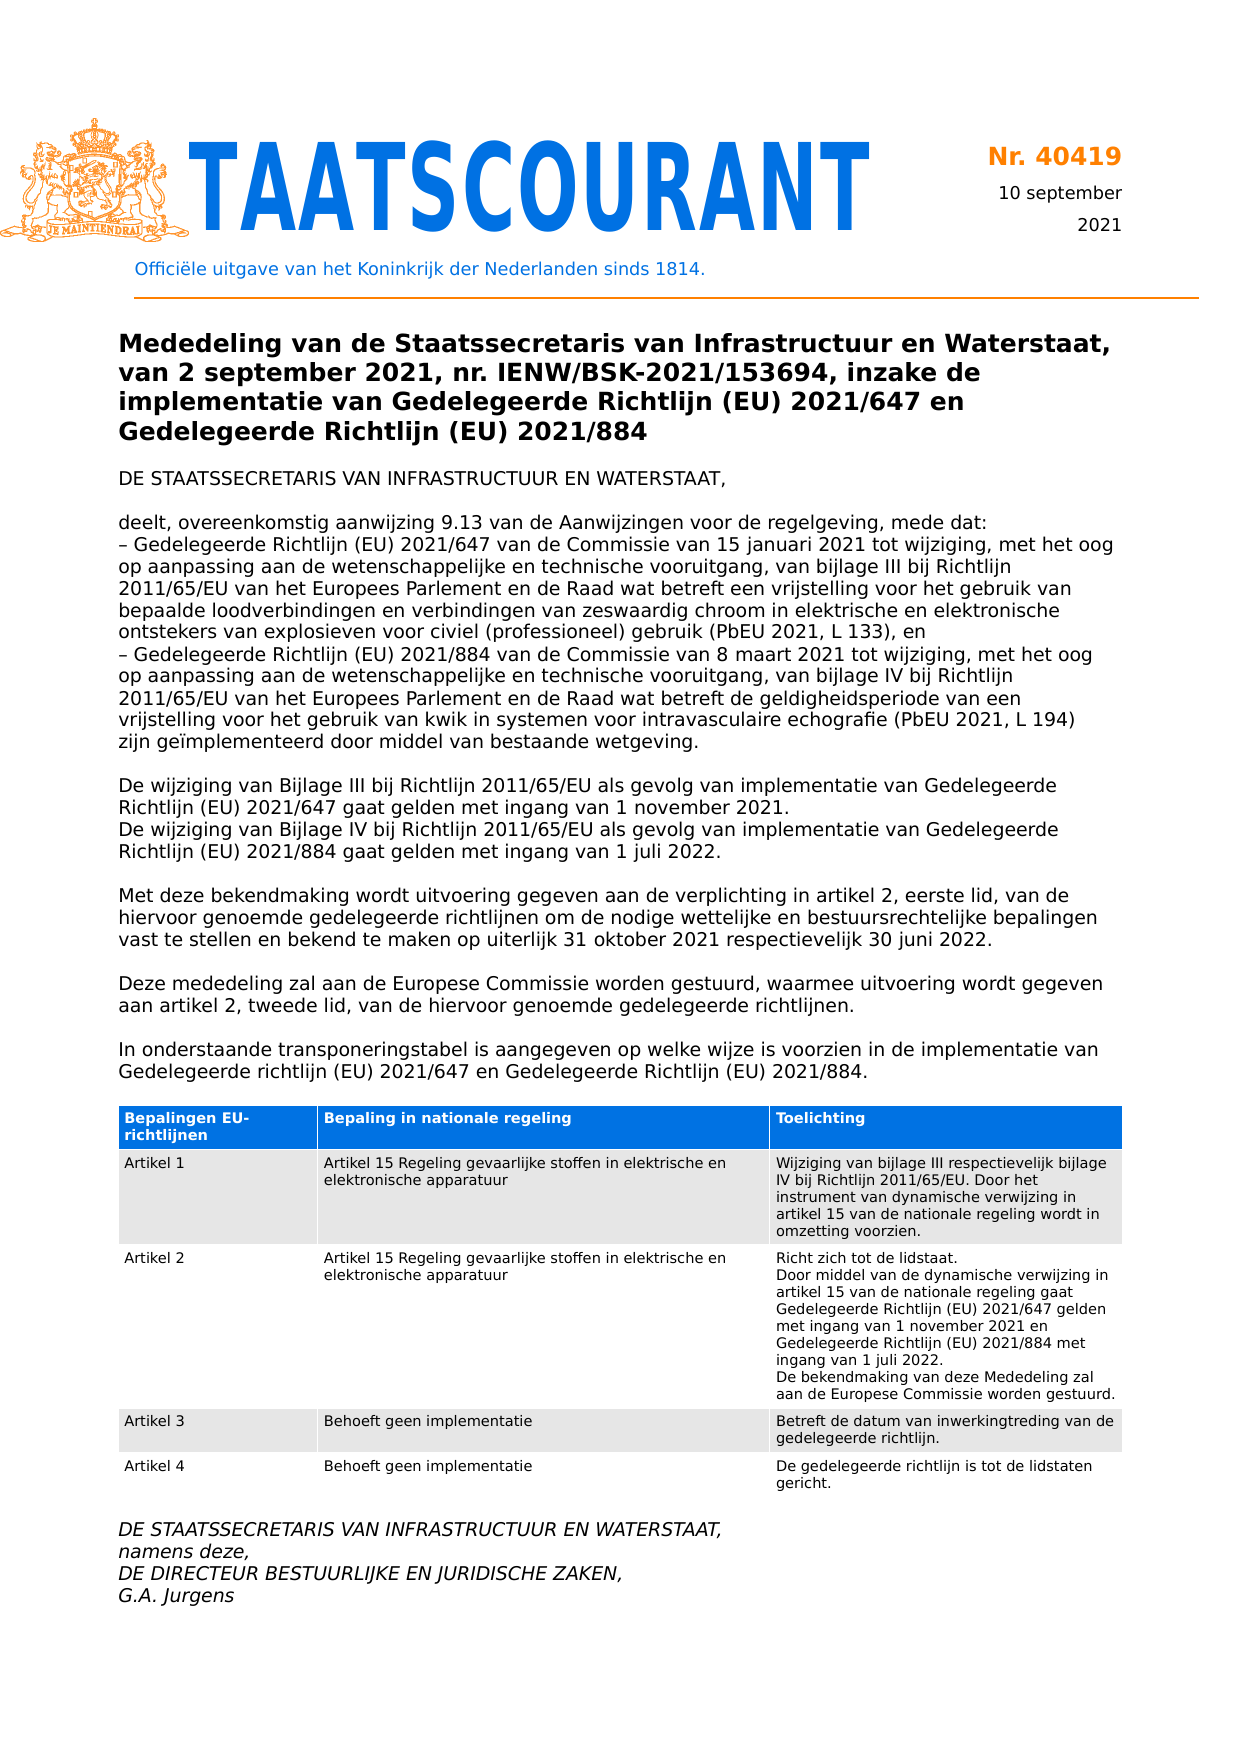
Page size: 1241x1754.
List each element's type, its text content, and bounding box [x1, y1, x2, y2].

table_cell Artikel 1 [119, 1150, 317, 1244]
text – Gedelegeerde Richtlijn (EU) 2021/884 van de Commissie van 8 maart 2021 tot wijziging, met het oog op aanpassing aan de wetenschappelijke en technische vooruitgang, van bijlage IV bij Richtlijn 2011/65/EU van het Europees Parlement en de Raad wat betreft de geldigheidsperiode van een vrijstelling voor het gebruik van kwik in systemen voor intravasculaire echografie (PbEU 2021, L 194) [118, 643, 1122, 731]
table_cell Wijziging van bijlage III respectievelijk bijlage IV bij Richtlijn 2011/65/EU. Door het instrument van dynamische verwijzing in artikel 15 van de nationale regeling wordt in omzetting voorzien. [770, 1150, 1122, 1244]
text DE STAATSSECRETARIS VAN INFRASTRUCTUUR EN WATERSTAAT, namens deze, DE DIRECTEUR BESTUURLIJKE EN JURIDISCHE ZAKEN, G.A. Jurgens [118, 1519, 1122, 1607]
text deelt, overeenkomstig aanwijzing 9.13 van de Aanwijzingen voor de regelgeving, mede dat: [118, 512, 1122, 533]
table_cell 2021 [939, 209, 1199, 259]
text DE STAATSSECRETARIS VAN INFRASTRUCTUUR EN WATERSTAAT, [118, 468, 1122, 490]
table_cell 10 september [939, 177, 1199, 209]
table_header Toelichting [770, 1106, 1122, 1149]
table_cell Artikel 15 Regeling gevaarlijke stoffen in elektrische en elektronische apparatuur [318, 1245, 769, 1407]
table_cell Officiële uitgave van het Koninkrijk der Nederlanden sinds 1814. [134, 259, 1199, 297]
text In onderstaande transponeringstabel is aangegeven op welke wijze is voorzien in de implementatie van Gedelegeerde richtlijn (EU) 2021/647 en Gedelegeerde Richtlijn (EU) 2021/884. [118, 1039, 1122, 1083]
table_header Bepaling in nationale regeling [318, 1106, 769, 1149]
table_header [0, 242, 134, 297]
table_header Bepalingen EU-richtlijnen [119, 1106, 317, 1149]
table_cell Betreft de datum van inwerkingtreding van de gedelegeerde richtlijn. [770, 1409, 1122, 1452]
text Deze mededeling zal aan de Europese Commissie worden gestuurd, waarmee uitvoering wordt gegeven aan artikel 2, tweede lid, van de hiervoor genoemde gedelegeerde richtlijnen. [118, 973, 1122, 1017]
table_header Nr. 40419 [939, 118, 1199, 177]
text zijn geïmplementeerd door middel van bestaande wetgeving. [118, 731, 1122, 753]
table_header STAATSCOURANT [134, 118, 939, 259]
table_cell Richt zich tot de lidstaat. Door middel van de dynamische verwijzing in artikel 15 van de nationale regeling gaat Gedelegeerde Richtlijn (EU) 2021/647 gelden met ingang van 1 november 2021 en Gedelegeerde Richtlijn (EU) 2021/884 met ingang van 1 juli 2022. De bekendmaking van deze Mededeling zal aan de Europese Commissie worden gestuurd. [770, 1245, 1122, 1407]
text Met deze bekendmaking wordt uitvoering gegeven aan de verplichting in artikel 2, eerste lid, van de hiervoor genoemde gedelegeerde richtlijnen om de nodige wettelijke en bestuursrechtelijke bepalingen vast te stellen en bekend te maken op uiterlijk 31 oktober 2021 respectievelijk 30 juni 2022. [118, 885, 1122, 951]
table_cell Artikel 3 [119, 1409, 317, 1452]
text De wijziging van Bijlage IV bij Richtlijn 2011/65/EU als gevolg van implementatie van Gedelegeerde Richtlijn (EU) 2021/884 gaat gelden met ingang van 1 juli 2022. [118, 819, 1122, 863]
picture [0, 118, 189, 242]
text – Gedelegeerde Richtlijn (EU) 2021/647 van de Commissie van 15 januari 2021 tot wijziging, met het oog op aanpassing aan de wetenschappelijke en technische vooruitgang, van bijlage III bij Richtlijn 2011/65/EU van het Europees Parlement en de Raad wat betreft een vrijstelling voor het gebruik van bepaalde loodverbindingen en verbindingen van zeswaardig chroom in elektrische en elektronische ontstekers van explosieven voor civiel (professioneel) gebruik (PbEU 2021, L 133), en [118, 533, 1122, 643]
table_cell Artikel 2 [119, 1245, 317, 1407]
table_cell Behoeft geen implementatie [318, 1409, 769, 1452]
table_cell Behoeft geen implementatie [318, 1453, 769, 1496]
table_cell Artikel 15 Regeling gevaarlijke stoffen in elektrische en elektronische apparatuur [318, 1150, 769, 1244]
table_cell Artikel 4 [119, 1453, 317, 1496]
subtitle Mededeling van de Staatssecretaris van Infrastructuur en Waterstaat, van 2 september 2021, nr. IENW/BSK-2021/153694, inzake de implementatie van Gedelegeerde Richtlijn (EU) 2021/647 en Gedelegeerde Richtlijn (EU) 2021/884 [118, 329, 1122, 446]
table_cell De gedelegeerde richtlijn is tot de lidstaten gericht. [770, 1453, 1122, 1496]
text De wijziging van Bijlage III bij Richtlijn 2011/65/EU als gevolg van implementatie van Gedelegeerde Richtlijn (EU) 2021/647 gaat gelden met ingang van 1 november 2021. [118, 775, 1122, 819]
